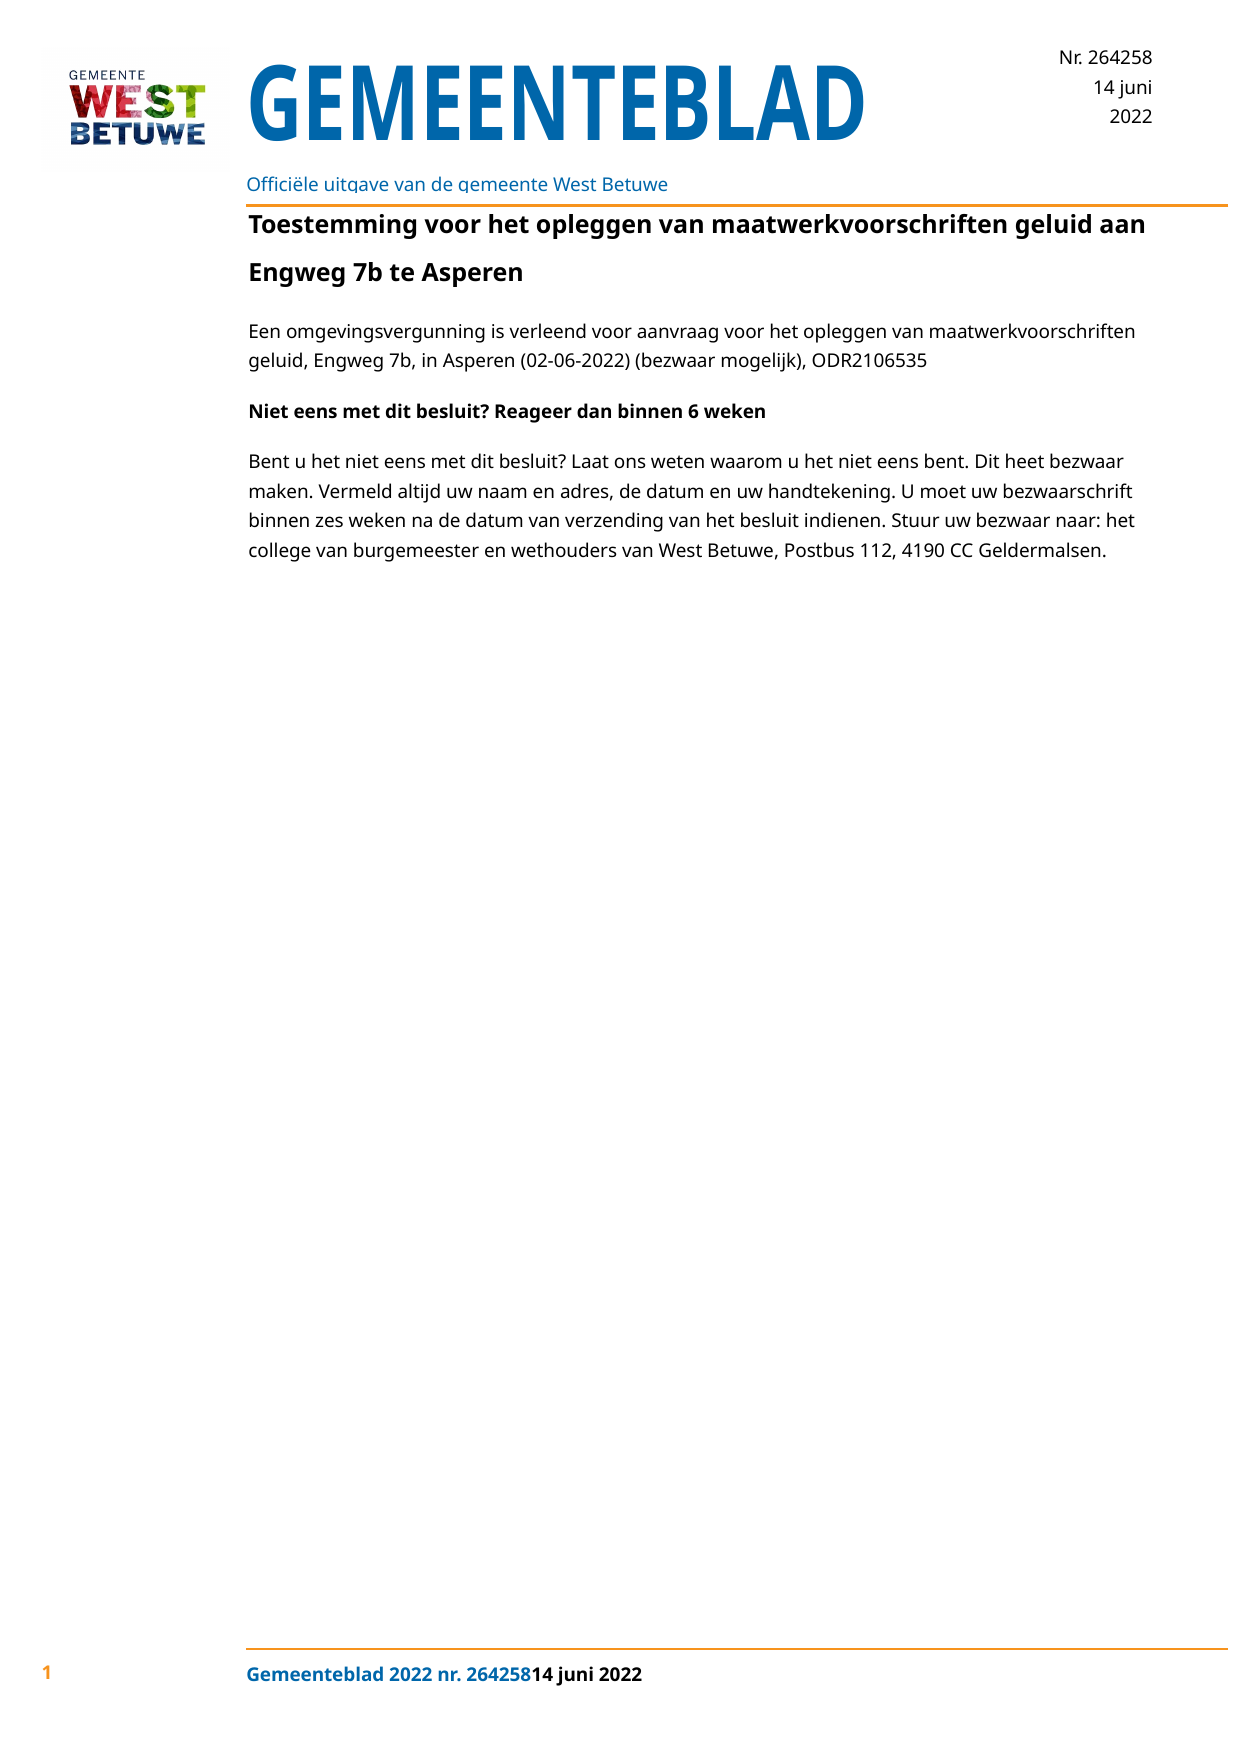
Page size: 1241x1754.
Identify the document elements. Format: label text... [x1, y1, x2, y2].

picture [41, 47, 231, 172]
text Toestemming voor het opleggen van maatwerkvoorschriften geluid aan Engweg 7b te Asperen [248, 207, 1152, 288]
text Een omgevingsvergunning is verleend voor aanvraag voor het opleggen van maatwerkvoorschriften geluid, Engweg 7b, in Asperen (02-06-2022) (bezwaar mogelijk), ODR2106535 [248, 318, 1152, 373]
text Niet eens met dit besluit? Reageer dan binnen 6 weken [248, 398, 1152, 424]
text Bent u het niet eens met dit besluit? Laat ons weten waarom u het niet eens bent. Dit heet bezwaar maken. Vermeld altijd uw naam en adres, de datum en uw handtekening. U moet uw bezwaarschrift binnen zes weken na de datum van verzending van het besluit indienen. Stuur uw bezwaar naar: het college van burgemeester en wethouders van West Betuwe, Postbus 112, 4190 CC Geldermalsen. [248, 448, 1152, 563]
